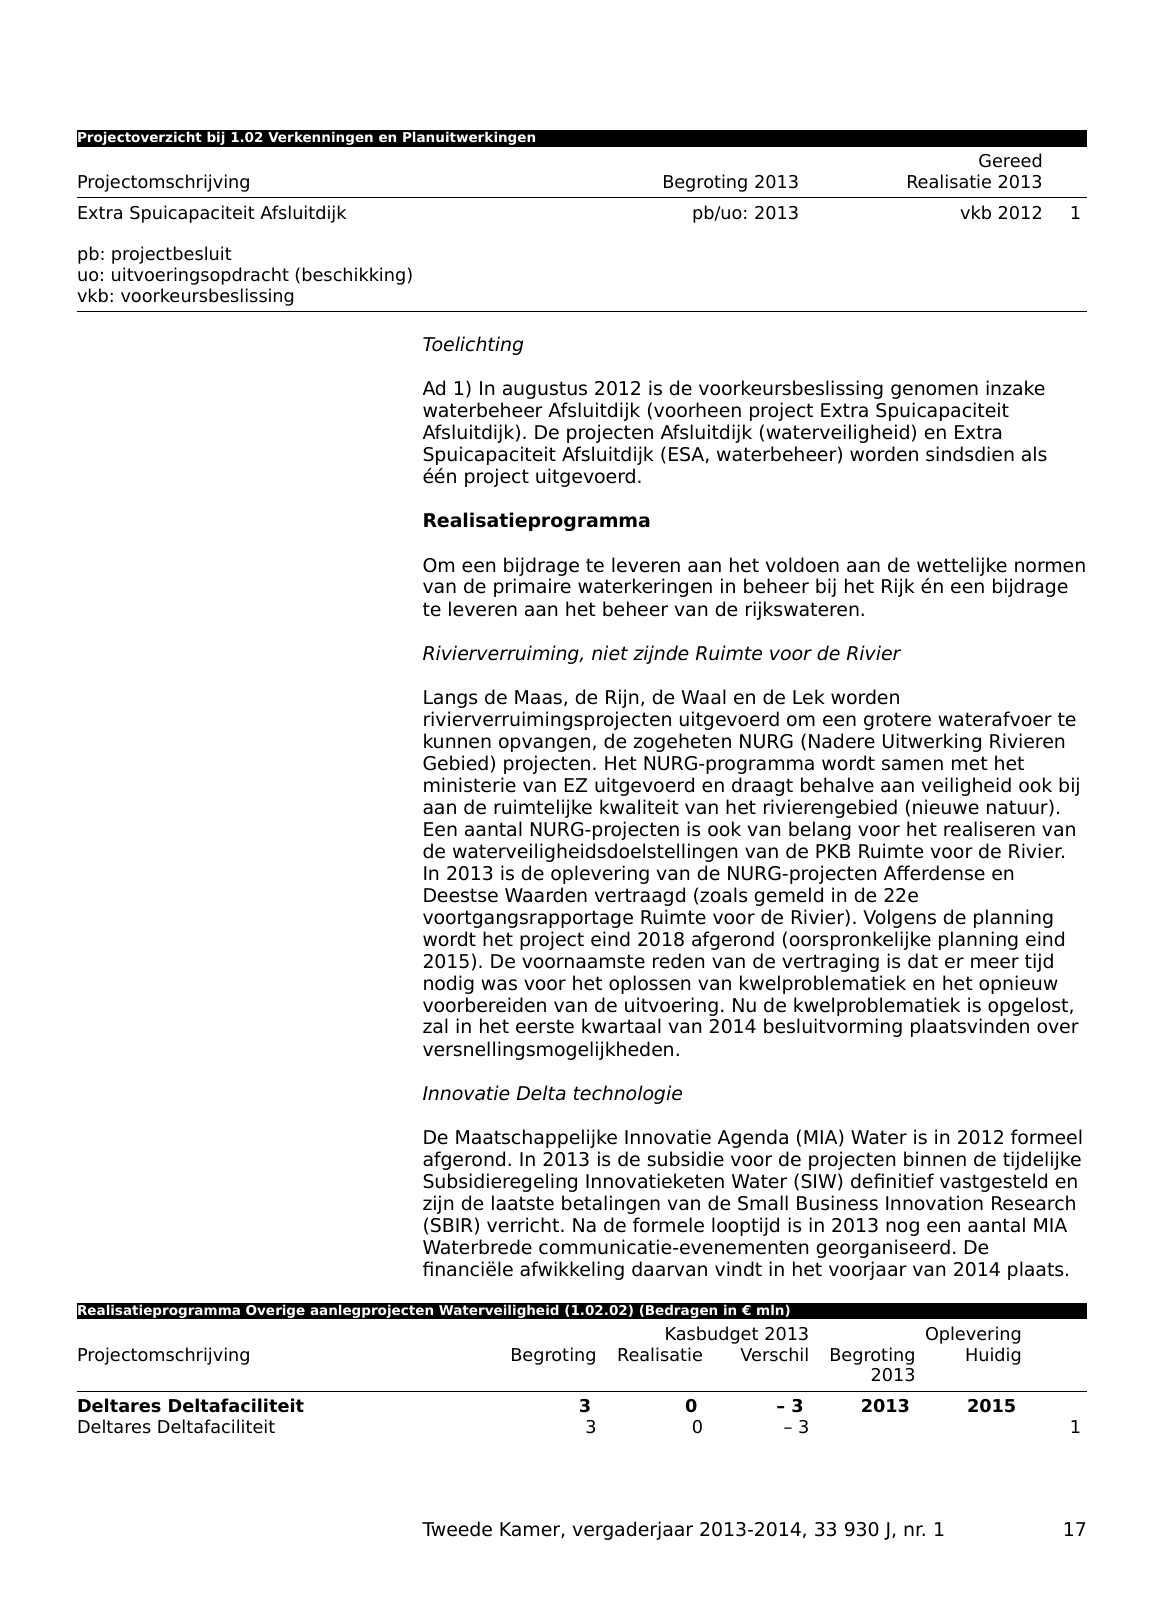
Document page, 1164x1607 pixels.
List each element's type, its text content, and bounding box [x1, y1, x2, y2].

table_cell Verschil [709, 1345, 815, 1391]
table_cell 2015 [921, 1392, 1027, 1417]
table_cell Deltares Deltafaciliteit [77, 1392, 496, 1417]
table_cell Projectomschrijving [77, 172, 558, 197]
table_cell [1028, 1392, 1087, 1417]
table_cell [77, 224, 558, 244]
table_cell – 3 [709, 1417, 815, 1437]
text De Maatschappelijke Innovatie Agenda (MIA) Water is in 2012 formeel afgerond. In 2013 is de subsidie voor de projecten binnen de tijdelijke Subsidieregeling Innovatieketen Water (SIW) definitief vastgesteld en zijn de laatste betalingen van de Small Business Innovation Research (SBIR) verricht. Na de formele looptijd is in 2013 nog een aantal MIA Waterbrede communicatie-evenementen georganiseerd. De financiële afwikkeling daarvan vindt in het voorjaar van 2014 plaats. [422, 1127, 1087, 1281]
table_cell [77, 1438, 496, 1458]
table_cell [1049, 286, 1087, 311]
table_cell Gereed [558, 147, 1048, 172]
subtitle Toelichting [422, 334, 1087, 356]
table_cell [77, 147, 558, 172]
table_cell – 3 [709, 1392, 815, 1417]
table_cell [602, 1438, 709, 1458]
table_cell Begroting 2013 [558, 172, 805, 197]
table_cell [1049, 224, 1087, 244]
table_cell Huidig [921, 1345, 1027, 1391]
table_cell [558, 224, 805, 244]
subtitle Innovatie Delta technologie [422, 1083, 1087, 1104]
table_cell [1049, 244, 1087, 265]
table_cell 0 [602, 1417, 709, 1437]
table_cell [558, 286, 805, 311]
table_cell 2013 [815, 1392, 921, 1417]
table_cell [805, 265, 1048, 286]
table_cell Deltares Deltafaciliteit [77, 1417, 496, 1437]
table_cell [805, 224, 1048, 244]
table_cell [558, 244, 805, 265]
table_header Realisatieprogramma Overige aanlegprojecten Waterveiligheid (1.02.02) (Bedragen in € mln) [77, 1303, 1087, 1318]
table_cell 1 [1028, 1417, 1087, 1437]
table_cell [1028, 1345, 1087, 1391]
table_cell [1049, 265, 1087, 286]
table_cell [815, 1438, 921, 1458]
table_cell [805, 286, 1048, 311]
table_cell [1049, 147, 1087, 172]
table_cell Kasbudget 2013 [496, 1319, 815, 1344]
table_cell Projectomschrijving [77, 1345, 496, 1391]
table_cell Realisatie 2013 [805, 172, 1048, 197]
subtitle Realisatieprogramma [422, 510, 1087, 532]
table_cell Oplevering [815, 1319, 1027, 1344]
table_cell Realisatie [602, 1345, 709, 1391]
table_cell [921, 1417, 1027, 1437]
table_cell [709, 1438, 815, 1458]
text Langs de Maas, de Rijn, de Waal en de Lek worden rivierverruimingsprojecten uitgevoerd om een grotere waterafvoer te kunnen opvangen, de zogeheten NURG (Nadere Uitwerking Rivieren Gebied) projecten. Het NURG-programma wordt samen met het ministerie van EZ uitgevoerd en draagt behalve aan veiligheid ook bij aan de ruimtelijke kwaliteit van het rivierengebied (nieuwe natuur). Een aantal NURG-projecten is ook van belang voor het realiseren van de waterveiligheidsdoelstellingen van de PKB Ruimte voor de Rivier. In 2013 is de oplevering van de NURG-projecten Afferdense en Deestse Waarden vertraagd (zoals gemeld in de 22e voortgangsrapportage Ruimte voor de Rivier). Volgens de planning wordt het project eind 2018 afgerond (oorspronkelijke planning eind 2015). De voornaamste reden van de vertraging is dat er meer tijd nodig was voor het oplossen van kwelproblematiek en het opnieuw voorbereiden van de uitvoering. Nu de kwelproblematiek is opgelost, zal in het eerste kwartaal van 2014 besluitvorming plaatsvinden over versnellingsmogelijkheden. [422, 687, 1087, 1060]
table_cell 3 [496, 1392, 602, 1417]
table_cell vkb: voorkeursbeslissing [77, 286, 558, 311]
table_cell 3 [496, 1417, 602, 1437]
table_cell uo: uitvoeringsopdracht (beschikking) [77, 265, 805, 286]
text Ad 1) In augustus 2012 is de voorkeursbeslissing genomen inzake waterbeheer Afsluitdijk (voorheen project Extra Spuicapaciteit Afsluitdijk). De projecten Afsluitdijk (waterveiligheid) en Extra Spuicapaciteit Afsluitdijk (ESA, waterbeheer) worden sindsdien als één project uitgevoerd. [422, 378, 1087, 488]
table_cell pb: projectbesluit [77, 244, 558, 265]
table_cell 1 [1049, 198, 1087, 224]
subtitle Rivierverruiming, niet zijnde Ruimte voor de Rivier [422, 643, 1087, 664]
table_cell [921, 1438, 1027, 1458]
table_cell [815, 1417, 921, 1437]
table_cell [496, 1438, 602, 1458]
table_cell vkb 2012 [805, 198, 1048, 224]
table_cell Extra Spuicapaciteit Afsluitdijk [77, 198, 558, 224]
table_cell [77, 1319, 496, 1344]
table_cell Begroting [496, 1345, 602, 1391]
table_cell [805, 244, 1048, 265]
table_header Projectoverzicht bij 1.02 Verkenningen en Planuitwerkingen [77, 130, 1087, 146]
text Om een bijdrage te leveren aan het voldoen aan de wettelijke normen van de primaire waterkeringen in beheer bij het Rijk én een bijdrage te leveren aan het beheer van de rijkswateren. [422, 554, 1087, 620]
table_cell [1049, 172, 1087, 197]
table_cell Begroting 2013 [815, 1345, 921, 1391]
table_cell [1028, 1438, 1087, 1458]
table_cell pb/uo: 2013 [558, 198, 805, 224]
table_cell 0 [602, 1392, 709, 1417]
table_cell [1028, 1319, 1087, 1344]
